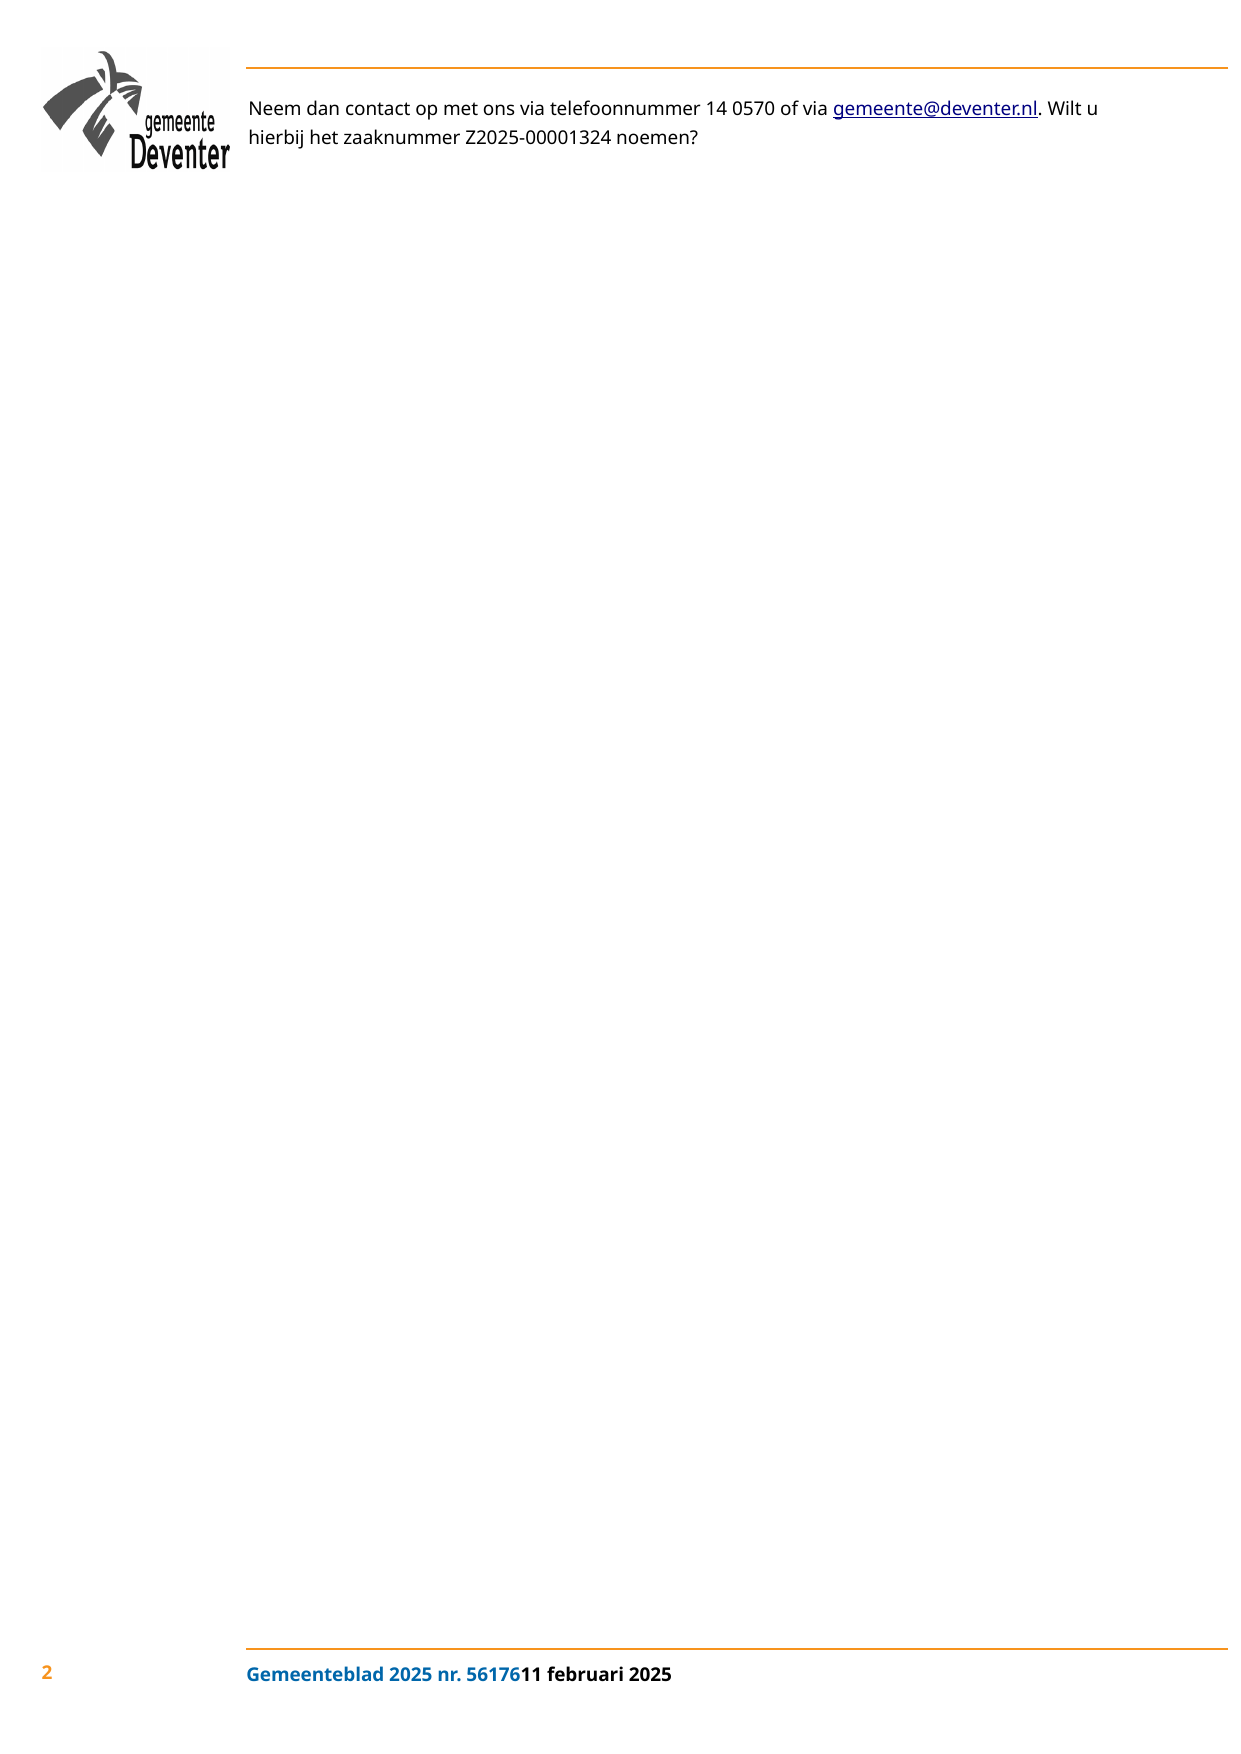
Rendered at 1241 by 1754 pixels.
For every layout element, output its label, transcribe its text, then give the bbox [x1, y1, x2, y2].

text Neem dan contact op met ons via telefoonnummer 14 0570 of via gemeente@deventer.nl. Wilt u hierbij het zaaknummer Z2025-00001324 noemen? [248, 95, 1152, 150]
picture [41, 47, 231, 172]
